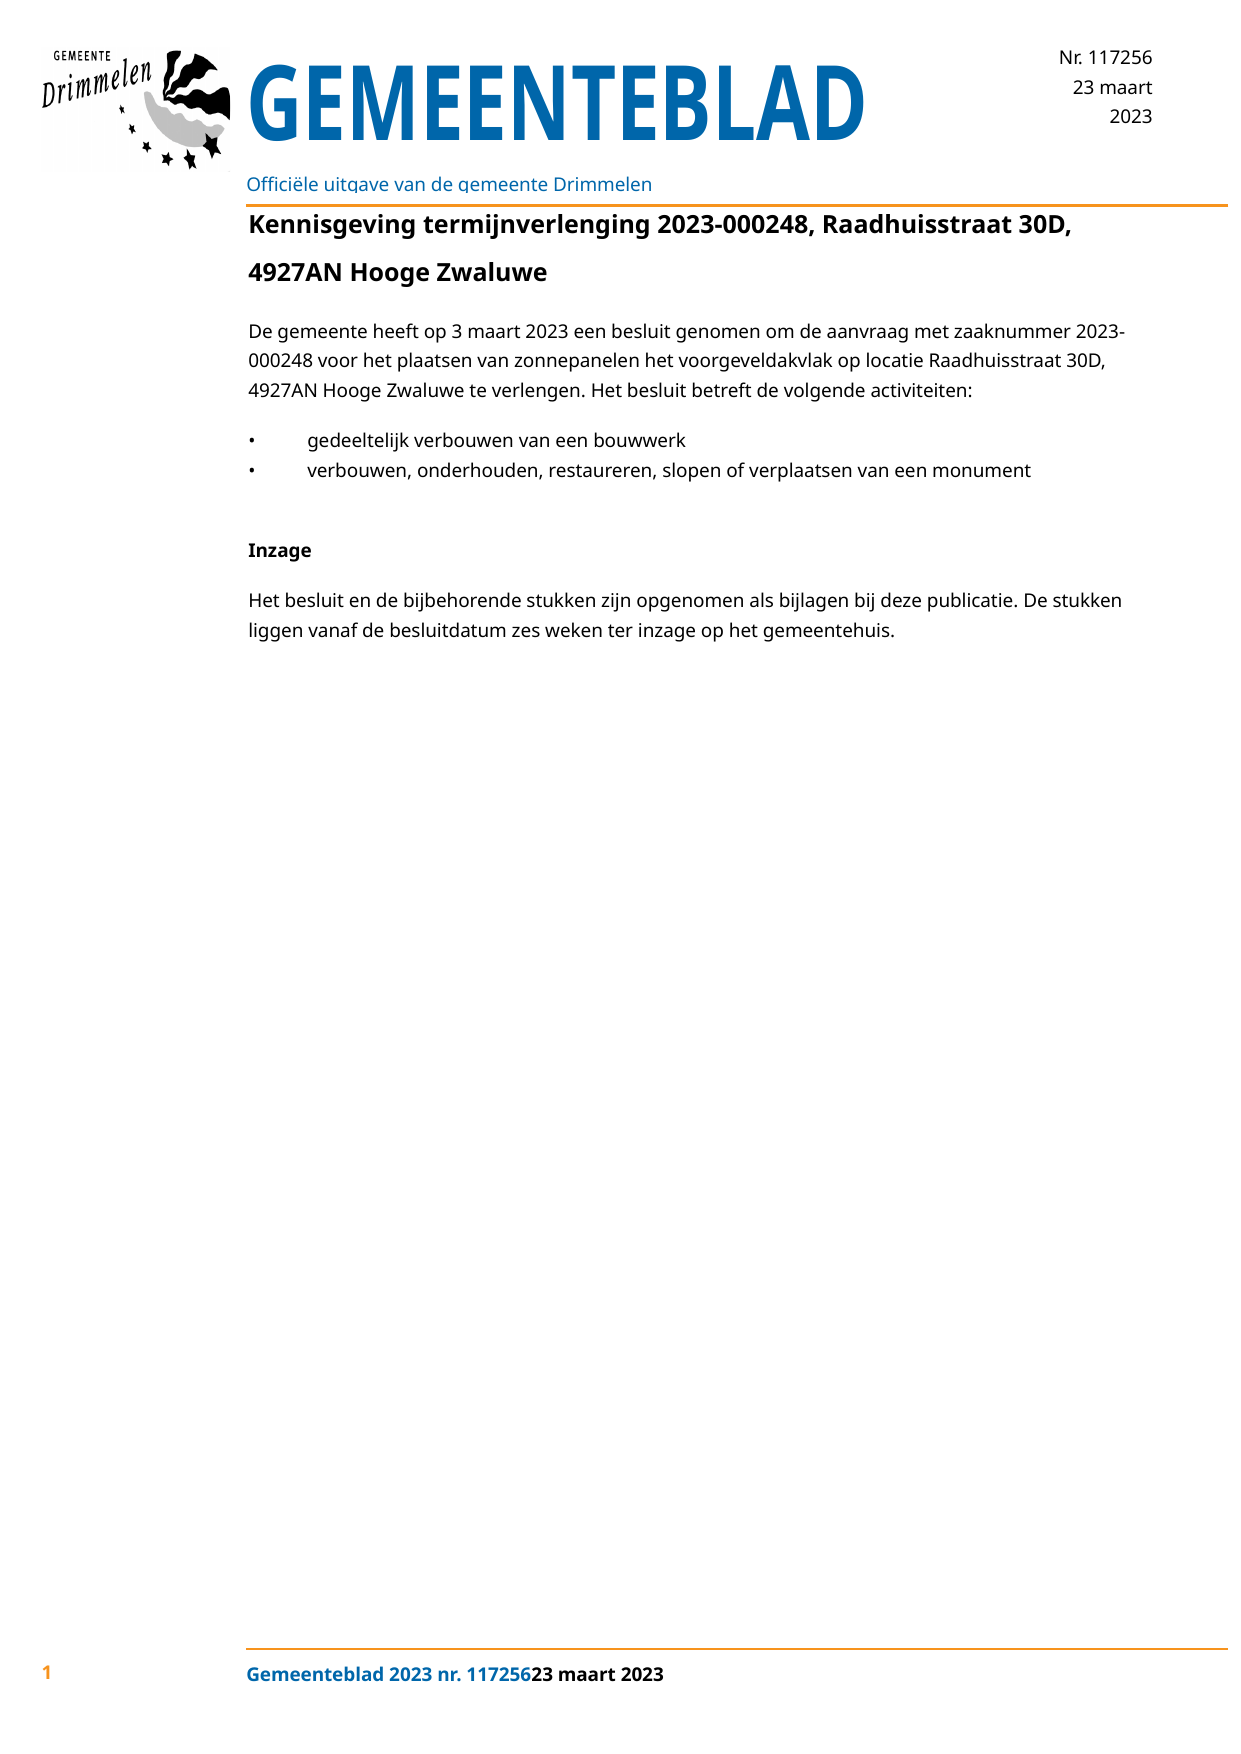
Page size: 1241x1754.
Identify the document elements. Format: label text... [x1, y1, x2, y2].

text De gemeente heeft op 3 maart 2023 een besluit genomen om de aanvraag met zaaknummer 2023-000248 voor het plaatsen van zonnepanelen het voorgeveldakvlak op locatie Raadhuisstraat 30D, 4927AN Hooge Zwaluwe te verlengen. Het besluit betreft de volgende activiteiten: [248, 318, 1152, 403]
list verbouwen, onderhouden, restaureren, slopen of verplaatsen van een monument [248, 457, 1152, 483]
text Kennisgeving termijnverlenging 2023-000248, Raadhuisstraat 30D, 4927AN Hooge Zwaluwe [248, 207, 1152, 288]
text Het besluit en de bijbehorende stukken zijn opgenomen als bijlagen bij deze publicatie. De stukken liggen vanaf de besluitdatum zes weken ter inzage op het gemeentehuis. [248, 587, 1152, 643]
list gedeeltelijk verbouwen van een bouwwerk [248, 427, 1152, 453]
picture [41, 47, 231, 172]
text Inzage [248, 537, 1152, 563]
